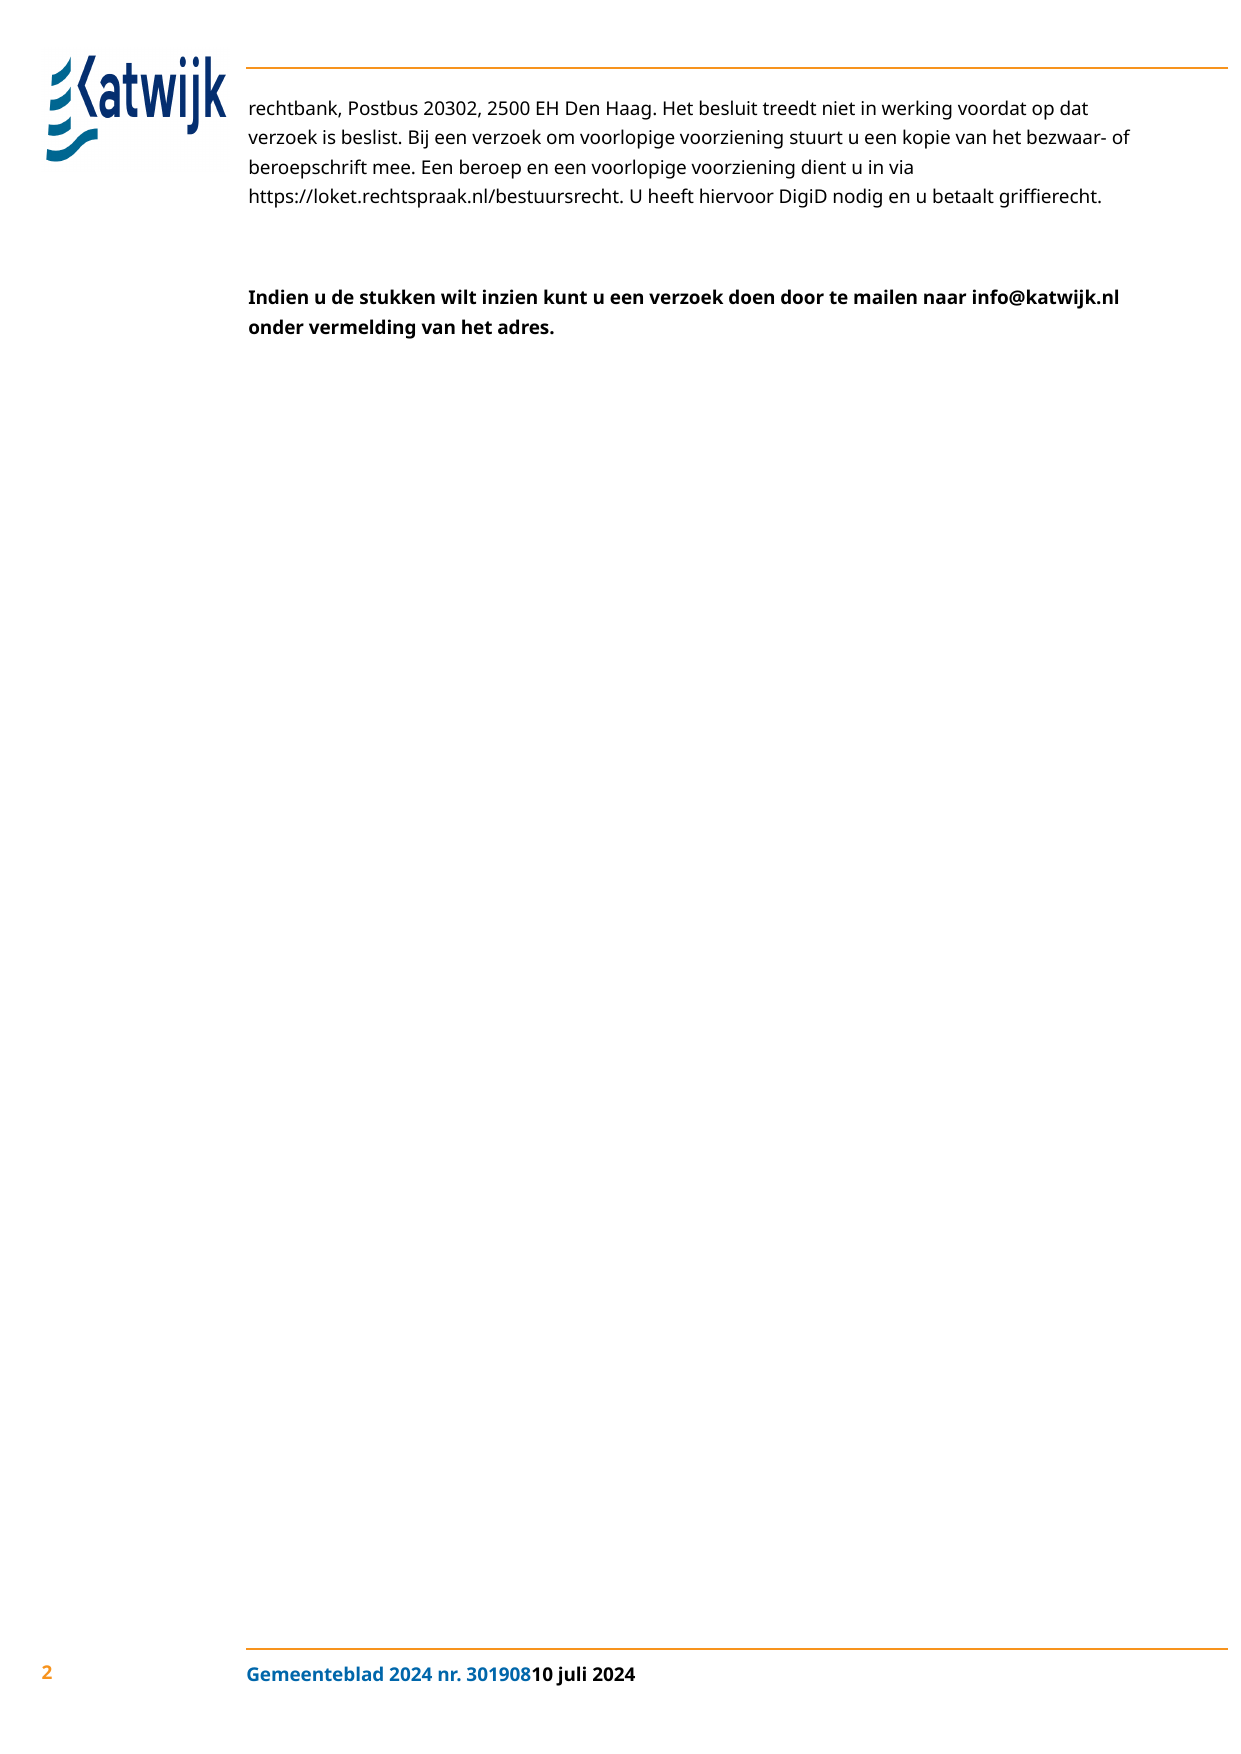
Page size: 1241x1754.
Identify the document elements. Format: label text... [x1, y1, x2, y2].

text Indien u de stukken wilt inzien kunt u een verzoek doen door te mailen naar info@katwijk.nl onder vermelding van het adres. [248, 284, 1152, 340]
picture [41, 47, 231, 172]
text rechtbank, Postbus 20302, 2500 EH Den Haag. Het besluit treedt niet in werking voordat op dat verzoek is beslist. Bij een verzoek om voorlopige voorziening stuurt u een kopie van het bezwaar- of beroepschrift mee. Een beroep en een voorlopige voorziening dient u in via https://loket.rechtspraak.nl/bestuursrecht. U heeft hiervoor DigiD nodig en u betaalt griffierecht. [248, 95, 1152, 209]
